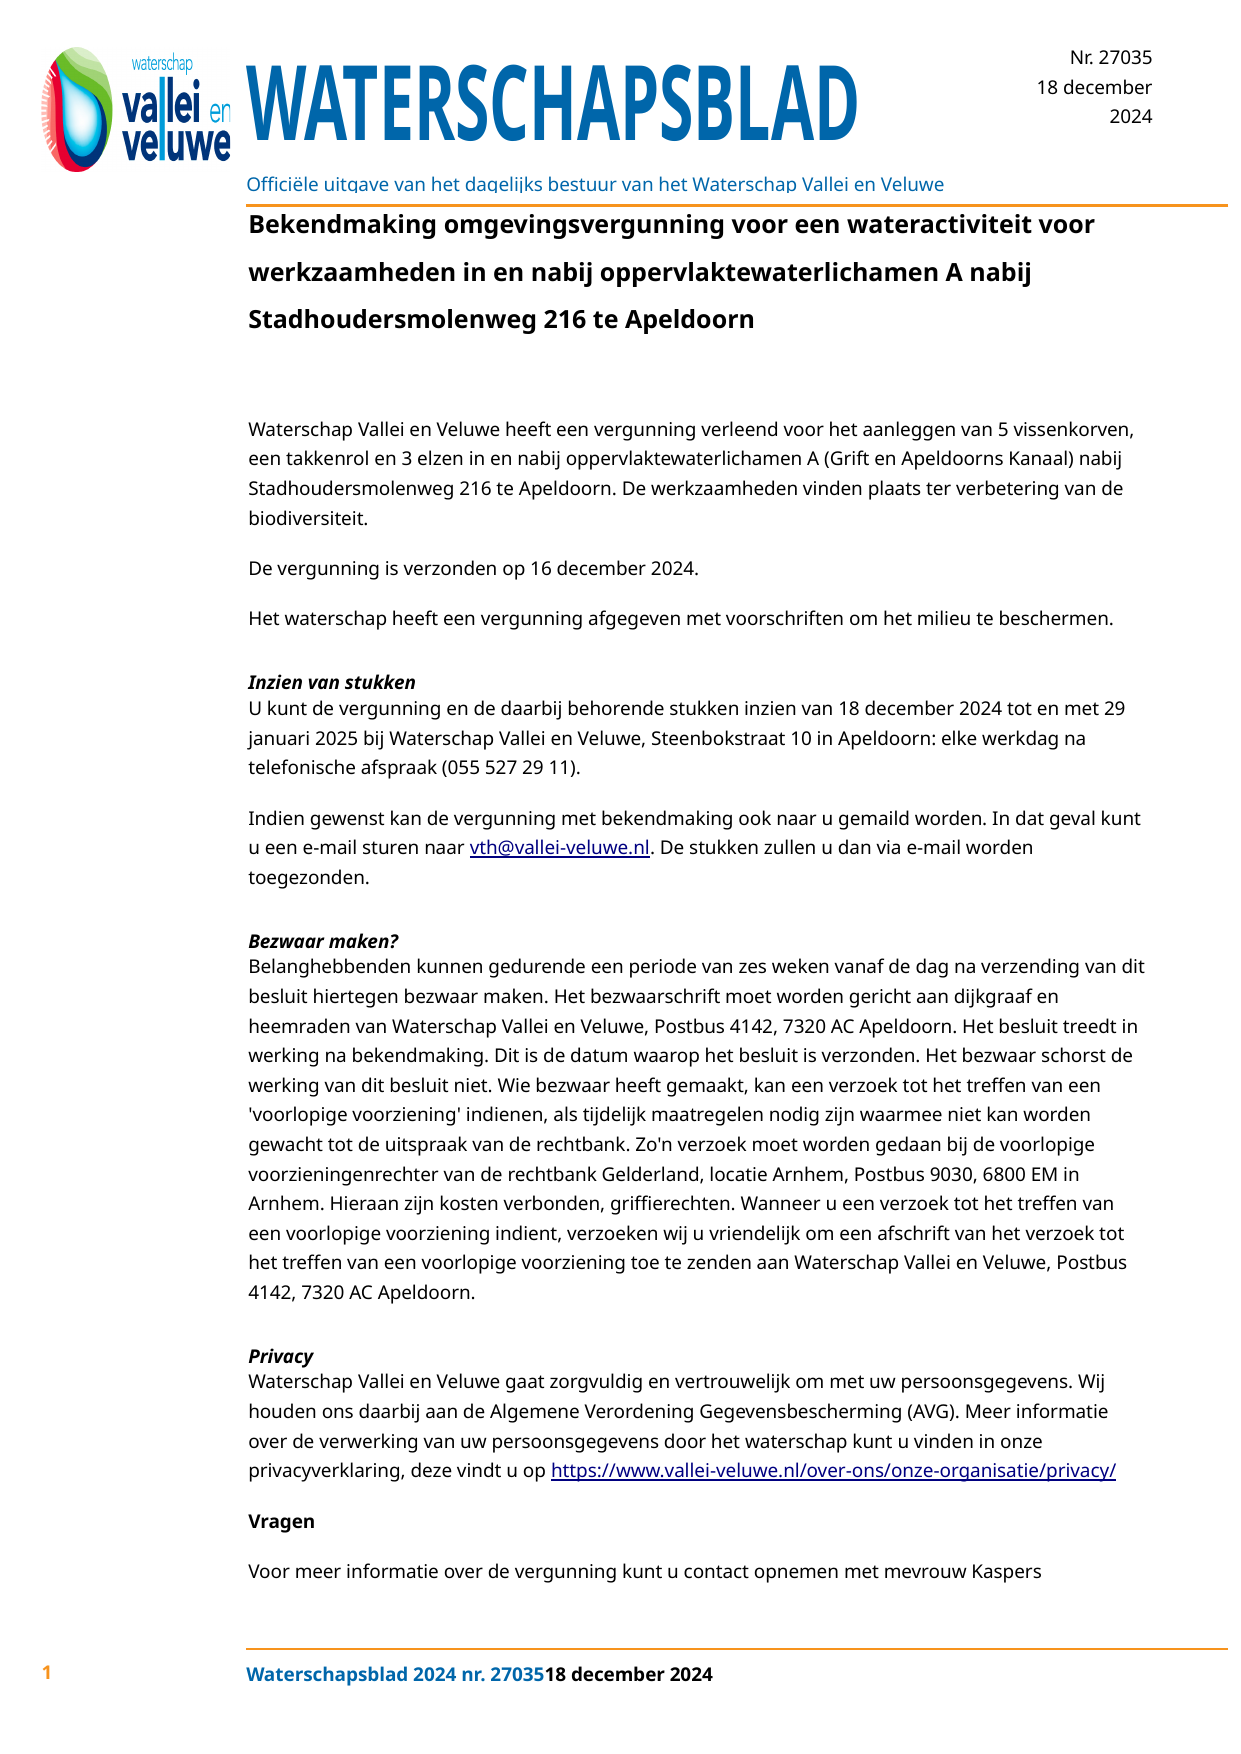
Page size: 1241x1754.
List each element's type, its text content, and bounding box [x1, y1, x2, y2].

text Voor meer informatie over de vergunning kunt u contact opnemen met mevrouw Kaspers [248, 1558, 1152, 1584]
text Indien gewenst kan de vergunning met bekendmaking ook naar u gemaild worden. In dat geval kunt u een e-mail sturen naar vth@vallei-veluwe.nl. De stukken zullen u dan via e-mail worden toegezonden. [248, 805, 1152, 890]
text Waterschap Vallei en Veluwe gaat zorgvuldig en vertrouwelijk om met uw persoonsgegevens. Wij houden ons daarbij aan de Algemene Verordening Gegevensbescherming (AVG). Meer informatie over de verwerking van uw persoonsgegevens door het waterschap kunt u vinden in onze privacyverklaring, deze vindt u op https://www.vallei-veluwe.nl/over-ons/onze-organisatie/privacy/ [248, 1369, 1152, 1483]
text Belanghebbenden kunnen gedurende een periode van zes weken vanaf de dag na verzending van dit besluit hiertegen bezwaar maken. Het bezwaarschrift moet worden gericht aan dijkgraaf en heemraden van Waterschap Vallei en Veluwe, Postbus 4142, 7320 AC Apeldoorn. Het besluit treedt in werking na bekendmaking. Dit is de datum waarop het besluit is verzonden. Het bezwaar schorst de werking van dit besluit niet. Wie bezwaar heeft gemaakt, kan een verzoek tot het treffen van een 'voorlopige voorziening' indienen, als tijdelijk maatregelen nodig zijn waarmee niet kan worden gewacht tot de uitspraak van de rechtbank. Zo'n verzoek moet worden gedaan bij de voorlopige voorzieningenrechter van de rechtbank Gelderland, locatie Arnhem, Postbus 9030, 6800 EM in Arnhem. Hieraan zijn kosten verbonden, griffierechten. Wanneer u een verzoek tot het treffen van een voorlopige voorziening indient, verzoeken wij u vriendelijk om een afschrift van het verzoek tot het treffen van een voorlopige voorziening toe te zenden aan Waterschap Vallei en Veluwe, Postbus 4142, 7320 AC Apeldoorn. [248, 954, 1152, 1305]
text Waterschap Vallei en Veluwe heeft een vergunning verleend voor het aanleggen van 5 vissenkorven, een takkenrol en 3 elzen in en nabij oppervlaktewaterlichamen A (Grift en Apeldoorns Kanaal) nabij Stadhoudersmolenweg 216 te Apeldoorn. De werkzaamheden vinden plaats ter verbetering van de biodiversiteit. [248, 416, 1152, 530]
text De vergunning is verzonden op 16 december 2024. [248, 555, 1152, 581]
text Vragen [248, 1508, 1152, 1534]
text Het waterschap heeft een vergunning afgegeven met voorschriften om het milieu te beschermen. [248, 606, 1152, 631]
text U kunt de vergunning en de daarbij behorende stukken inzien van 18 december 2024 tot en met 29 januari 2025 bij Waterschap Vallei en Veluwe, Steenbokstraat 10 in Apeldoorn: elke werkdag na telefonische afspraak (055 527 29 11). [248, 695, 1152, 780]
text Bezwaar maken? [248, 928, 1152, 954]
text Inzien van stukken [248, 669, 1152, 695]
text Bekendmaking omgevingsvergunning voor een wateractiviteit voor werkzaamheden in en nabij oppervlaktewaterlichamen A nabij Stadhoudersmolenweg 216 te Apeldoorn [248, 207, 1152, 336]
picture [41, 47, 231, 172]
text Privacy [248, 1343, 1152, 1369]
